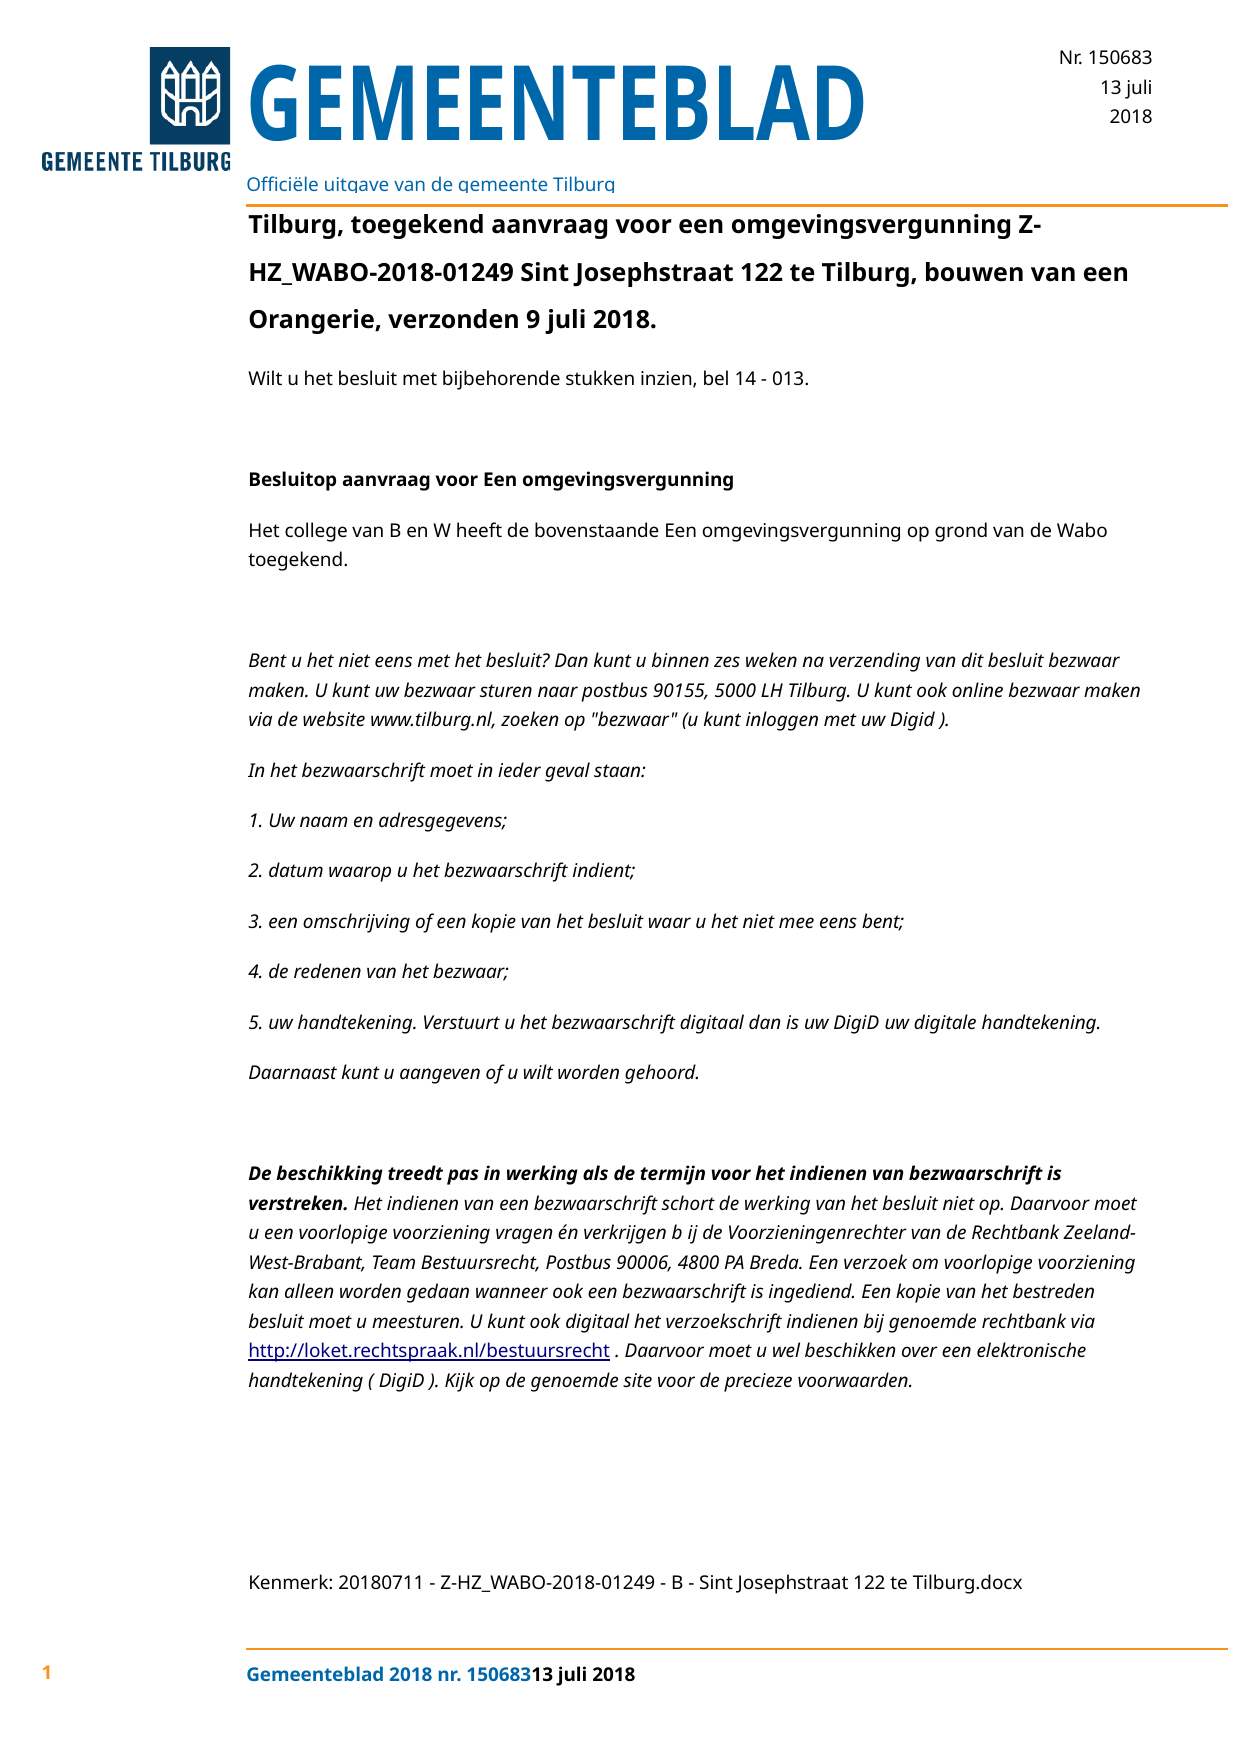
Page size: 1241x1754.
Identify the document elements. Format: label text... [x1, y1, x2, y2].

text Besluitop aanvraag voor Een omgevingsvergunning [248, 466, 1152, 492]
text 3. een omschrijving of een kopie van het besluit waar u het niet mee eens bent; [248, 908, 1152, 934]
text Tilburg, toegekend aanvraag voor een omgevingsvergunning Z-HZ_WABO-2018-01249 Sint Josephstraat 122 te Tilburg, bouwen van een Orangerie, verzonden 9 juli 2018. [248, 207, 1152, 336]
text 2. datum waarop u het bezwaarschrift indient; [248, 858, 1152, 883]
text Het college van B en W heeft de bovenstaande Een omgevingsvergunning op grond van de Wabo toegekend. [248, 517, 1152, 572]
text De beschikking treedt pas in werking als de termijn voor het indienen van bezwaarschrift is verstreken. Het indienen van een bezwaarschrift schort de werking van het besluit niet op. Daarvoor moet u een voorlopige voorziening vragen én verkrijgen b ij de Voorzieningenrechter van de Rechtbank Zeeland-West-Brabant, Team Bestuursrecht, Postbus 90006, 4800 PA Breda. Een verzoek om voorlopige voorziening kan alleen worden gedaan wanneer ook een bezwaarschrift is ingediend. Een kopie van het bestreden besluit moet u meesturen. U kunt ook digitaal het verzoekschrift indienen bij genoemde rechtbank via http://loket.rechtspraak.nl/bestuursrecht . Daarvoor moet u wel beschikken over een elektronische handtekening ( DigiD ). Kijk op de genoemde site voor de precieze voorwaarden. [248, 1160, 1152, 1393]
picture [41, 47, 231, 172]
text 4. de redenen van het bezwaar; [248, 958, 1152, 984]
text Daarnaast kunt u aangeven of u wilt worden gehoord. [248, 1059, 1152, 1085]
text 5. uw handtekening. Verstuurt u het bezwaarschrift digitaal dan is uw DigiD uw digitale handtekening. [248, 1009, 1152, 1034]
text In het bezwaarschrift moet in ieder geval staan: [248, 757, 1152, 782]
text Kenmerk: 20180711 - Z-HZ_WABO-2018-01249 - B - Sint Josephstraat 122 te Tilburg.docx [248, 1569, 1152, 1594]
text Wilt u het besluit met bijbehorende stukken inzien, bel 14 - 013. [248, 366, 1152, 391]
text 1. Uw naam en adresgegevens; [248, 807, 1152, 833]
text Bent u het niet eens met het besluit? Dan kunt u binnen zes weken na verzending van dit besluit bezwaar maken. U kunt uw bezwaar sturen naar postbus 90155, 5000 LH Tilburg. U kunt ook online bezwaar maken via de website www.tilburg.nl, zoeken op "bezwaar" (u kunt inloggen met uw Digid ). [248, 647, 1152, 732]
